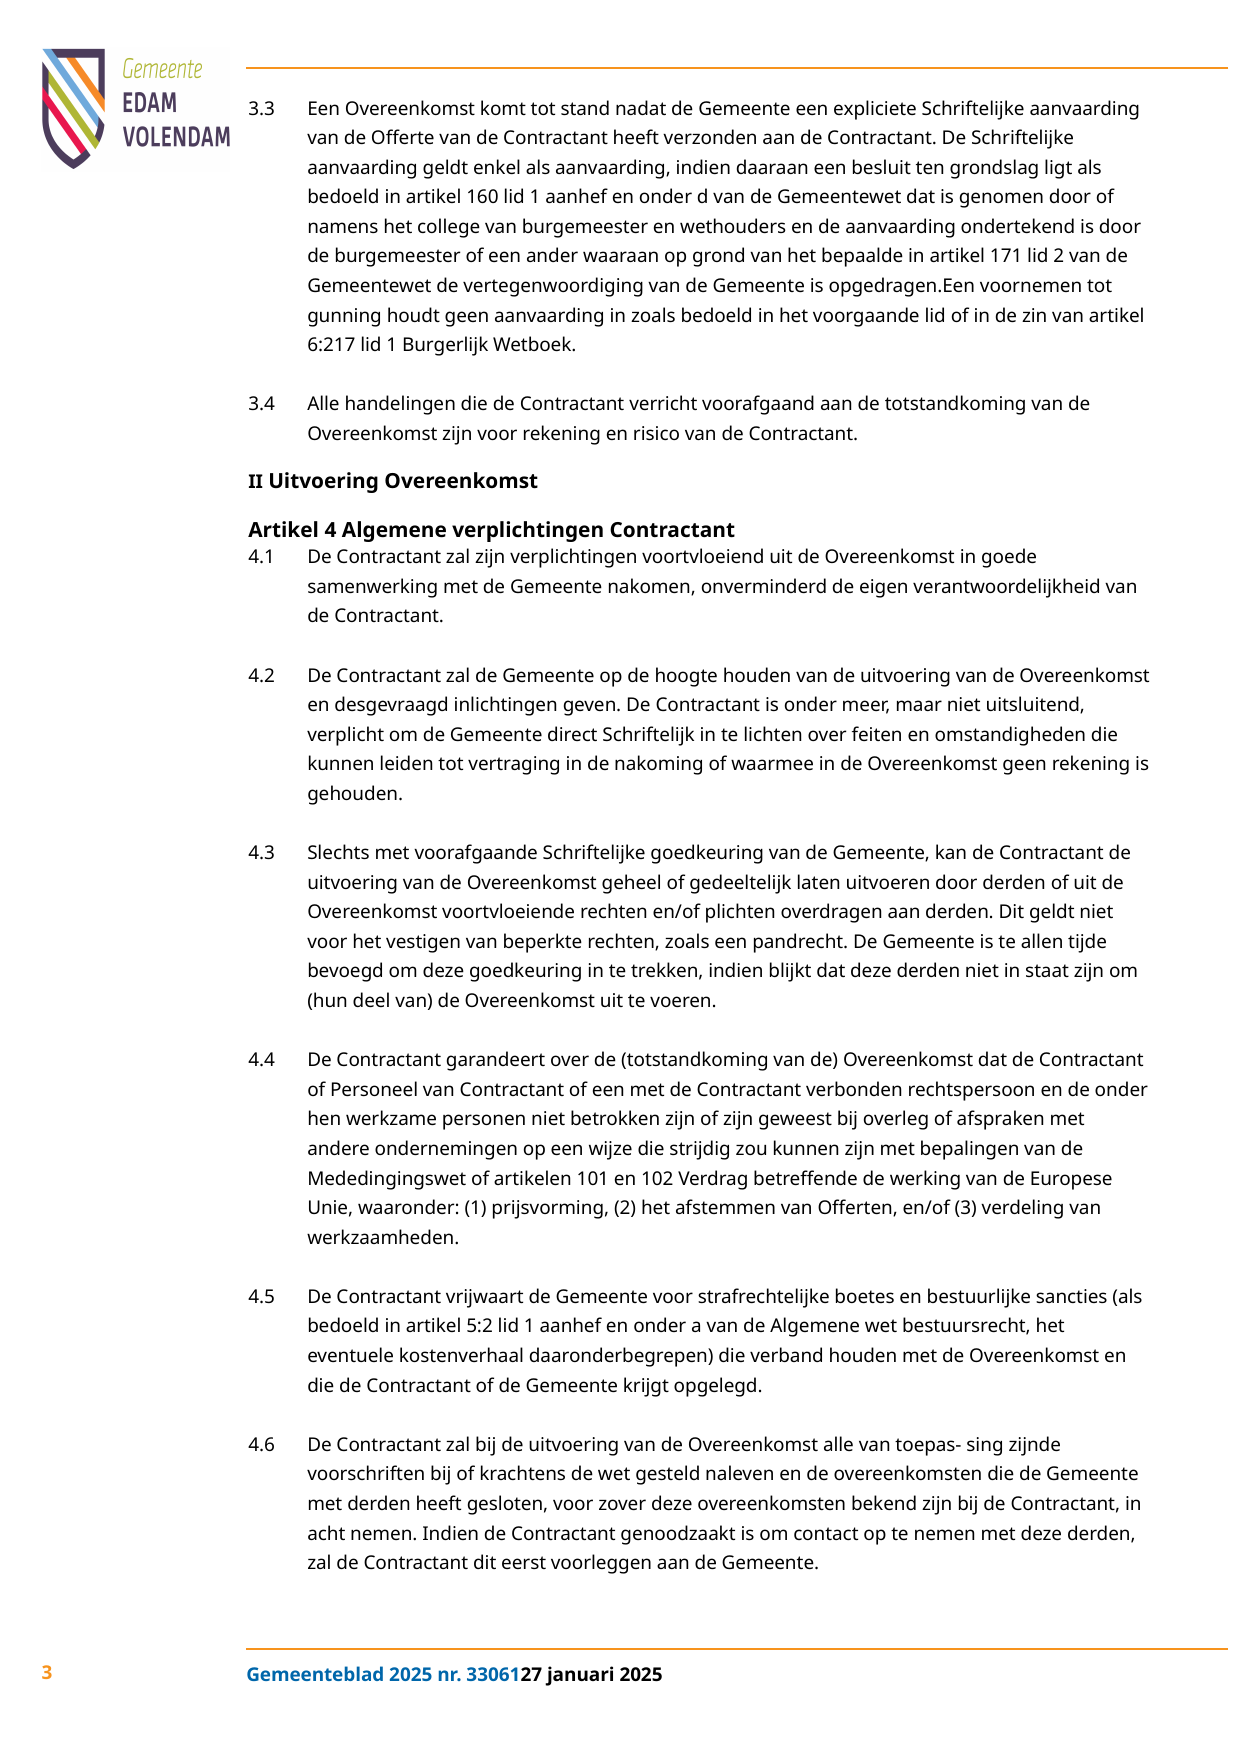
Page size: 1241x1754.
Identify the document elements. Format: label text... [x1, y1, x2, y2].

list De Contractant zal zijn verplichtingen voortvloeiend uit de Overeenkomst in goede samenwerking met de Gemeente nakomen, onverminderd de eigen verantwoordelijkheid van de Contractant. [248, 543, 1152, 628]
text II Uitvoering Overeenkomst [248, 466, 1152, 494]
list Alle handelingen die de Contractant verricht voorafgaand aan de totstandkoming van de Overeenkomst zijn voor rekening en risico van de Contractant. [248, 391, 1152, 446]
text Artikel 4 Algemene verplichtingen Contractant [248, 515, 1152, 543]
list Slechts met voorafgaande Schriftelijke goedkeuring van de Gemeente, kan de Contractant de uitvoering van de Overeenkomst geheel of gedeeltelijk laten uitvoeren door derden of uit de Overeenkomst voortvloeiende rechten en/of plichten overdragen aan derden. Dit geldt niet voor het vestigen van beperkte rechten, zoals een pandrecht. De Gemeente is te allen tijde bevoegd om deze goedkeuring in te trekken, indien blijkt dat deze derden niet in staat zijn om (hun deel van) de Overeenkomst uit te voeren. [248, 839, 1152, 1013]
list De Contractant garandeert over de (totstandkoming van de) Overeenkomst dat de Contractant of Personeel van Contractant of een met de Contractant verbonden rechtspersoon en de onder hen werkzame personen niet betrokken zijn of zijn geweest bij overleg of afspraken met andere ondernemingen op een wijze die strijdig zou kunnen zijn met bepalingen van de Mededingingswet of artikelen 101 en 102 Verdrag betreffende de werking van de Europese Unie, waaronder: (1) prijsvorming, (2) het afstemmen van Offerten, en/of (3) verdeling van werkzaamheden. [248, 1046, 1152, 1250]
list Een Overeenkomst komt tot stand nadat de Gemeente een expliciete Schriftelijke aanvaarding van de Offerte van de Contractant heeft verzonden aan de Contractant. De Schriftelijke aanvaarding geldt enkel als aanvaarding, indien daaraan een besluit ten grondslag ligt als bedoeld in artikel 160 lid 1 aanhef en onder d van de Gemeentewet dat is genomen door of namens het college van burgemeester en wethouders en de aanvaarding ondertekend is door de burgemeester of een ander waaraan op grond van het bepaalde in artikel 171 lid 2 van de Gemeentewet de vertegenwoordiging van de Gemeente is opgedragen.Een voornemen tot gunning houdt geen aanvaarding in zoals bedoeld in het voorgaande lid of in de zin van artikel 6:217 lid 1 Burgerlijk Wetboek. [248, 95, 1152, 357]
list De Contractant vrijwaart de Gemeente voor strafrechtelijke boetes en bestuurlijke sancties (als bedoeld in artikel 5:2 lid 1 aanhef en onder a van de Algemene wet bestuursrecht, het eventuele kostenverhaal daaronderbegrepen) die verband houden met de Overeenkomst en die de Contractant of de Gemeente krijgt opgelegd. [248, 1283, 1152, 1398]
picture [41, 47, 231, 172]
list De Contractant zal de Gemeente op de hoogte houden van de uitvoering van de Overeenkomst en desgevraagd inlichtingen geven. De Contractant is onder meer, maar niet uitsluitend, verplicht om de Gemeente direct Schriftelijk in te lichten over feiten en omstandigheden die kunnen leiden tot vertraging in de nakoming of waarmee in de Overeenkomst geen rekening is gehouden. [248, 662, 1152, 806]
list De Contractant zal bij de uitvoering van de Overeenkomst alle van toepas- sing zijnde voorschriften bij of krachtens de wet gesteld naleven en de overeenkomsten die de Gemeente met derden heeft gesloten, voor zover deze overeenkomsten bekend zijn bij de Contractant, in acht nemen. Indien de Contractant genoodzaakt is om contact op te nemen met deze derden, zal de Contractant dit eerst voorleggen aan de Gemeente. [248, 1431, 1152, 1575]
